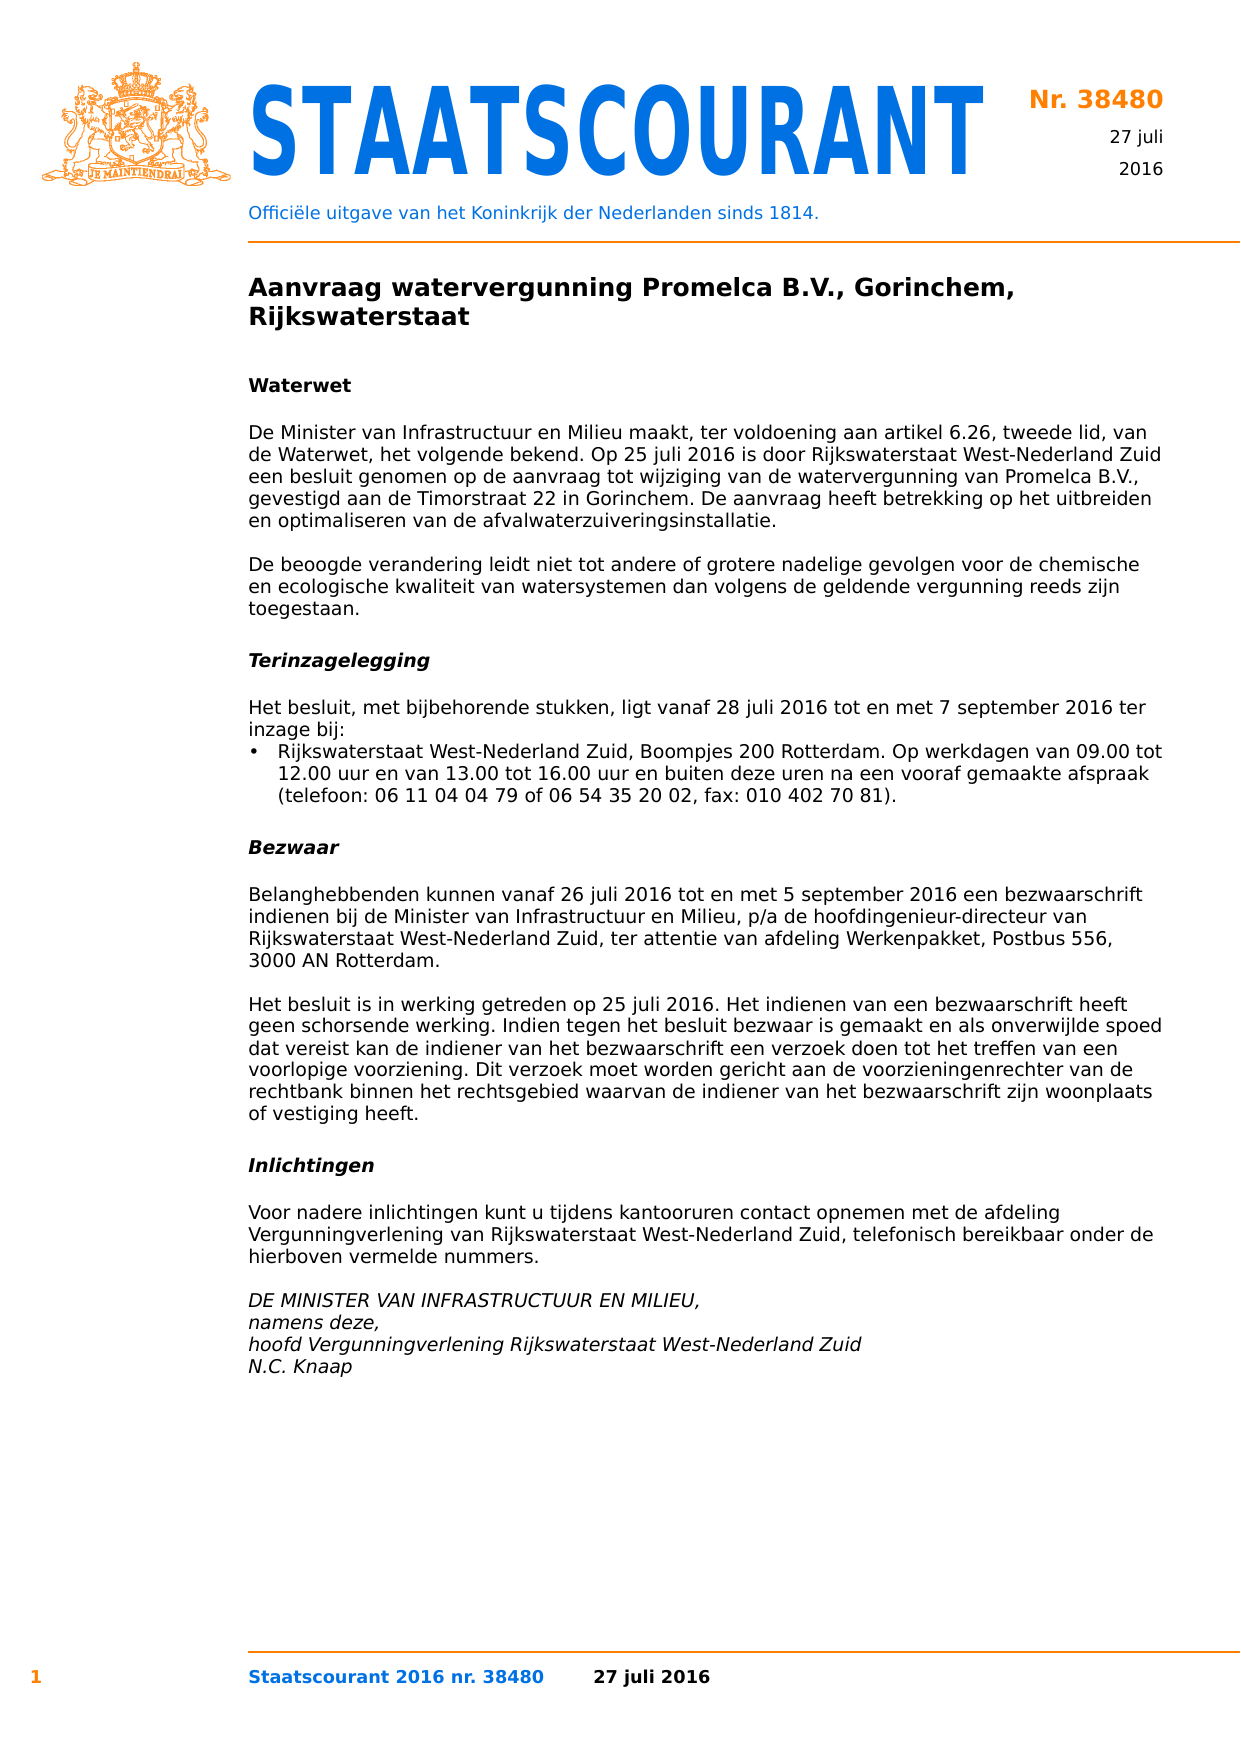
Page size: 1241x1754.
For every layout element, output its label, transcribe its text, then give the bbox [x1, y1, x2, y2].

text De Minister van Infrastructuur en Milieu maakt, ter voldoening aan artikel 6.26, tweede lid, van de Waterwet, het volgende bekend. Op 25 juli 2016 is door Rijkswaterstaat West-Nederland Zuid een besluit genomen op de aanvraag tot wijziging van de watervergunning van Promelca B.V., gevestigd aan de Timorstraat 22 in Gorinchem. De aanvraag heeft betrekking op het uitbreiden en optimaliseren van de afvalwaterzuiveringsinstallatie. [248, 422, 1163, 532]
text Belanghebbenden kunnen vanaf 26 juli 2016 tot en met 5 september 2016 een bezwaarschrift indienen bij de Minister van Infrastructuur en Milieu, p/a de hoofdingenieur-directeur van Rijkswaterstaat West-Nederland Zuid, ter attentie van afdeling Werkenpakket, Postbus 556, 3000 AN Rotterdam. [248, 884, 1163, 972]
subtitle Waterwet [248, 375, 1163, 397]
text Voor nadere inlichtingen kunt u tijdens kantooruren contact opnemen met de afdeling Vergunningverlening van Rijkswaterstaat West-Nederland Zuid, telefonisch bereikbaar onder de hierboven vermelde nummers. [248, 1202, 1163, 1268]
text Het besluit is in werking getreden op 25 juli 2016. Het indienen van een bezwaarschrift heeft geen schorsende werking. Indien tegen het besluit bezwaar is gemaakt en als onverwijlde spoed dat vereist kan de indiener van het bezwaarschrift een verzoek doen tot het treffen van een voorlopige voorziening. Dit verzoek moet worden gericht aan de voorzieningenrechter van de rechtbank binnen het rechtsgebied waarvan de indiener van het bezwaarschrift zijn woonplaats of vestiging heeft. [248, 993, 1163, 1125]
table_header Nr. 38480 [998, 62, 1240, 121]
subtitle Bezwaar [248, 837, 1163, 859]
subtitle Terinzagelegging [248, 650, 1163, 672]
text DE MINISTER VAN INFRASTRUCTUUR EN MILIEU, namens deze, hoofd Vergunningverlening Rijkswaterstaat West-Nederland Zuid N.C. Knaap [248, 1290, 1163, 1378]
subtitle Inlichtingen [248, 1155, 1163, 1177]
text Het besluit, met bijbehorende stukken, ligt vanaf 28 juli 2016 tot en met 7 september 2016 ter inzage bij: [248, 697, 1163, 741]
text De beoogde verandering leidt niet tot andere of grotere nadelige gevolgen voor de chemische en ecologische kwaliteit van watersystemen dan volgens de geldende vergunning reeds zijn toegestaan. [248, 554, 1163, 620]
picture [41, 62, 231, 186]
text • Rijkswaterstaat West-Nederland Zuid, Boompjes 200 Rotterdam. Op werkdagen van 09.00 tot 12.00 uur en van 13.00 tot 16.00 uur en buiten deze uren na een vooraf gemaakte afspraak (telefoon: 06 11 04 04 79 of 06 54 35 20 02, fax: 010 402 70 81). [248, 741, 1163, 807]
table_cell Officiële uitgave van het Koninkrijk der Nederlanden sinds 1814. [248, 203, 1240, 241]
table_cell 2016 [998, 153, 1240, 203]
subtitle Aanvraag watervergunning Promelca B.V., Gorinchem, Rijkswaterstaat [248, 273, 1163, 331]
table_cell 27 juli [998, 121, 1240, 153]
table_header [25, 62, 248, 241]
table_header STAATSCOURANT [248, 62, 998, 203]
